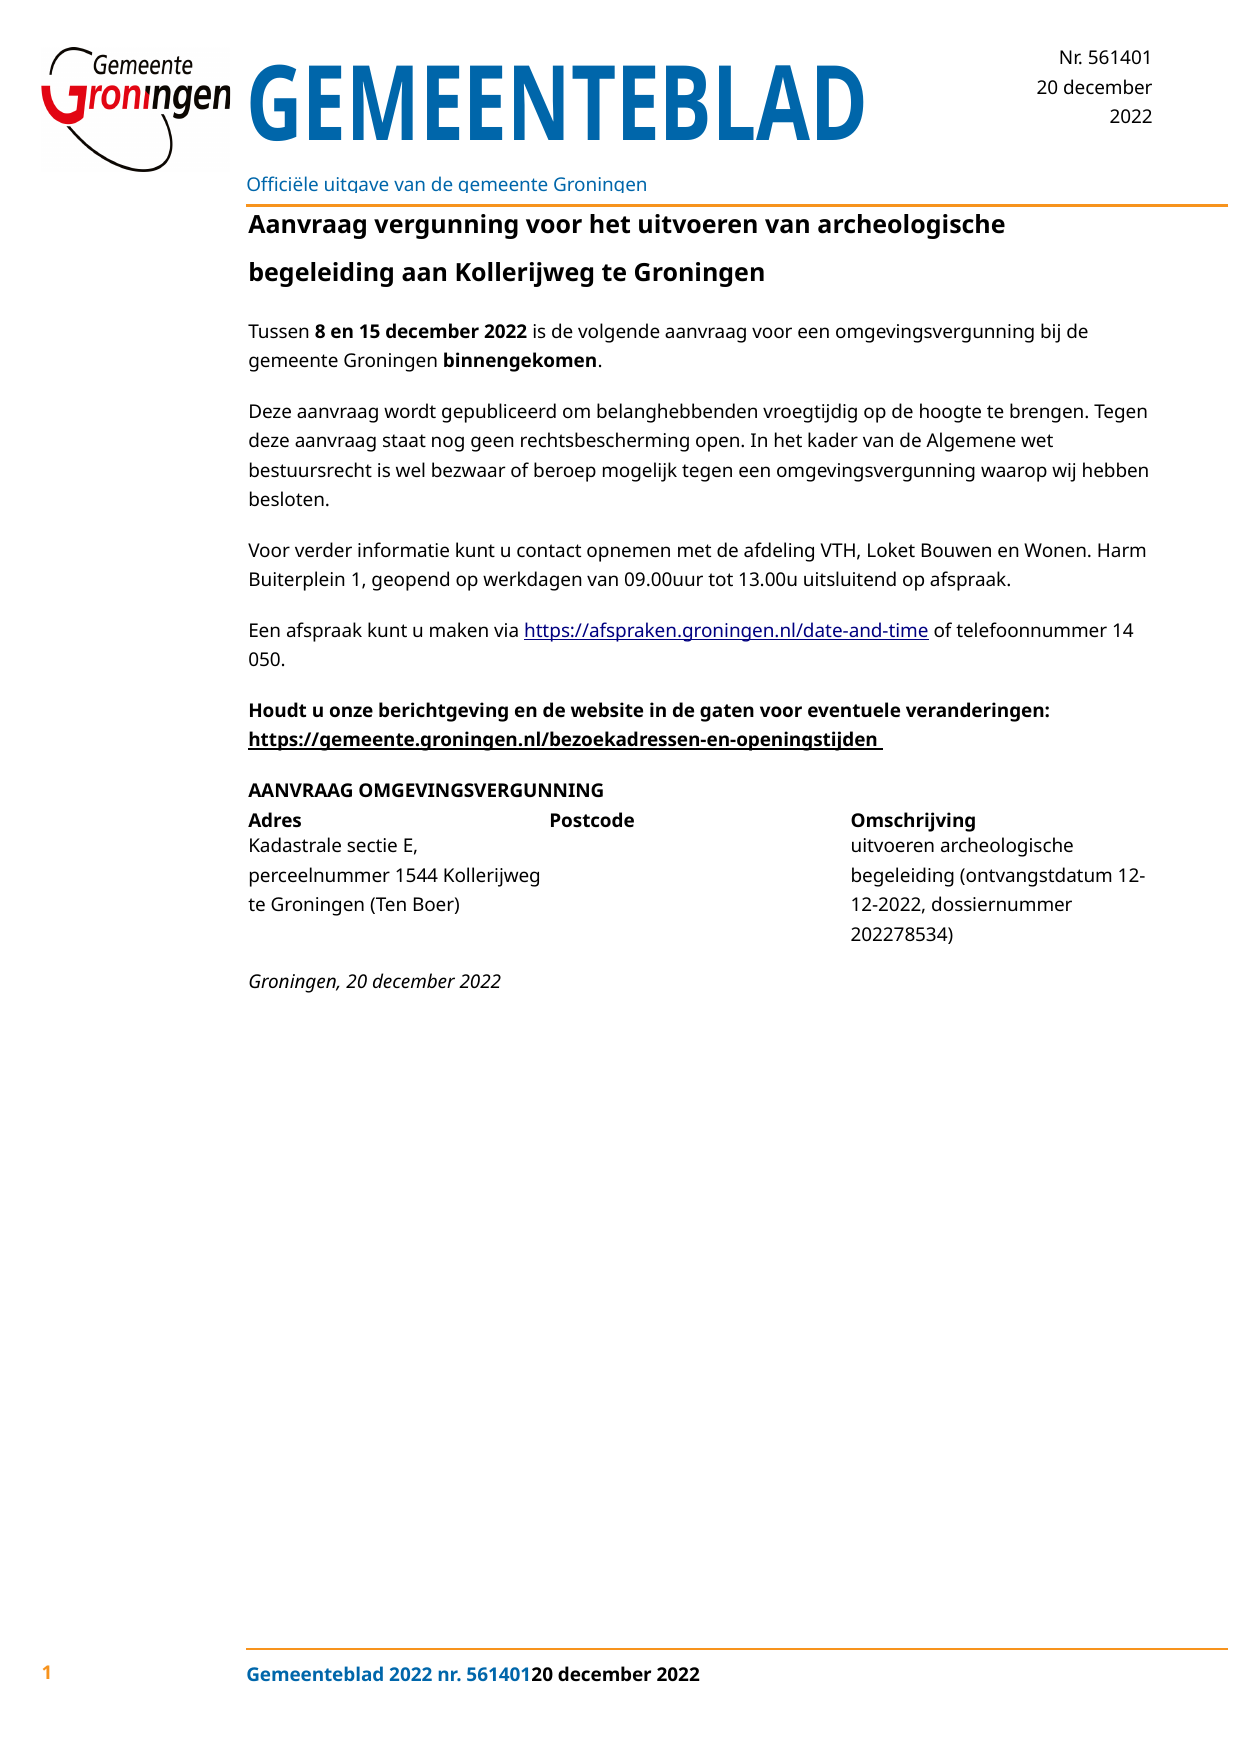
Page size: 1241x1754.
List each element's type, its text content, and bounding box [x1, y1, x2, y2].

text Deze aanvraag wordt gepubliceerd om belanghebbenden vroegtijdig op de hoogte te brengen. Tegen deze aanvraag staat nog geen rechtsbescherming open. In het kader van de Algemene wet bestuursrecht is wel bezwaar of beroep mogelijk tegen een omgevingsvergunning waarop wij hebben besloten. [248, 398, 1152, 512]
text Voor verder informatie kunt u contact opnemen met de afdeling VTH, Loket Bouwen en Wonen. Harm Buiterplein 1, geopend op werkdagen van 09.00uur tot 13.00u uitsluitend op afspraak. [248, 537, 1152, 592]
text AANVRAAG OMGEVINGSVERGUNNING [248, 777, 1152, 803]
table_cell [549, 833, 850, 947]
text Tussen 8 en 15 december 2022 is de volgende aanvraag voor een omgevingsvergunning bij de gemeente Groningen binnengekomen. [248, 318, 1152, 373]
text Groningen, 20 december 2022 [248, 968, 1152, 994]
table_cell Kadastrale sectie E, perceelnummer 1544 Kollerijweg te Groningen (Ten Boer) [248, 833, 549, 947]
table_header Omschrijving [850, 807, 1152, 832]
text Houdt u onze berichtgeving en de website in de gaten voor eventuele veranderingen: https://gemeente.groningen.nl/bezoekadressen-en-openingstijden [248, 697, 1152, 752]
table_header Postcode [549, 807, 850, 832]
table_header Adres [248, 807, 549, 832]
picture [41, 47, 231, 172]
text Aanvraag vergunning voor het uitvoeren van archeologische begeleiding aan Kollerijweg te Groningen [248, 207, 1152, 288]
table_cell uitvoeren archeologische begeleiding (ontvangstdatum 12-12-2022, dossiernummer 202278534) [850, 833, 1152, 947]
text Een afspraak kunt u maken via https://afspraken.groningen.nl/date-and-time of telefoonnummer 14 050. [248, 617, 1152, 672]
